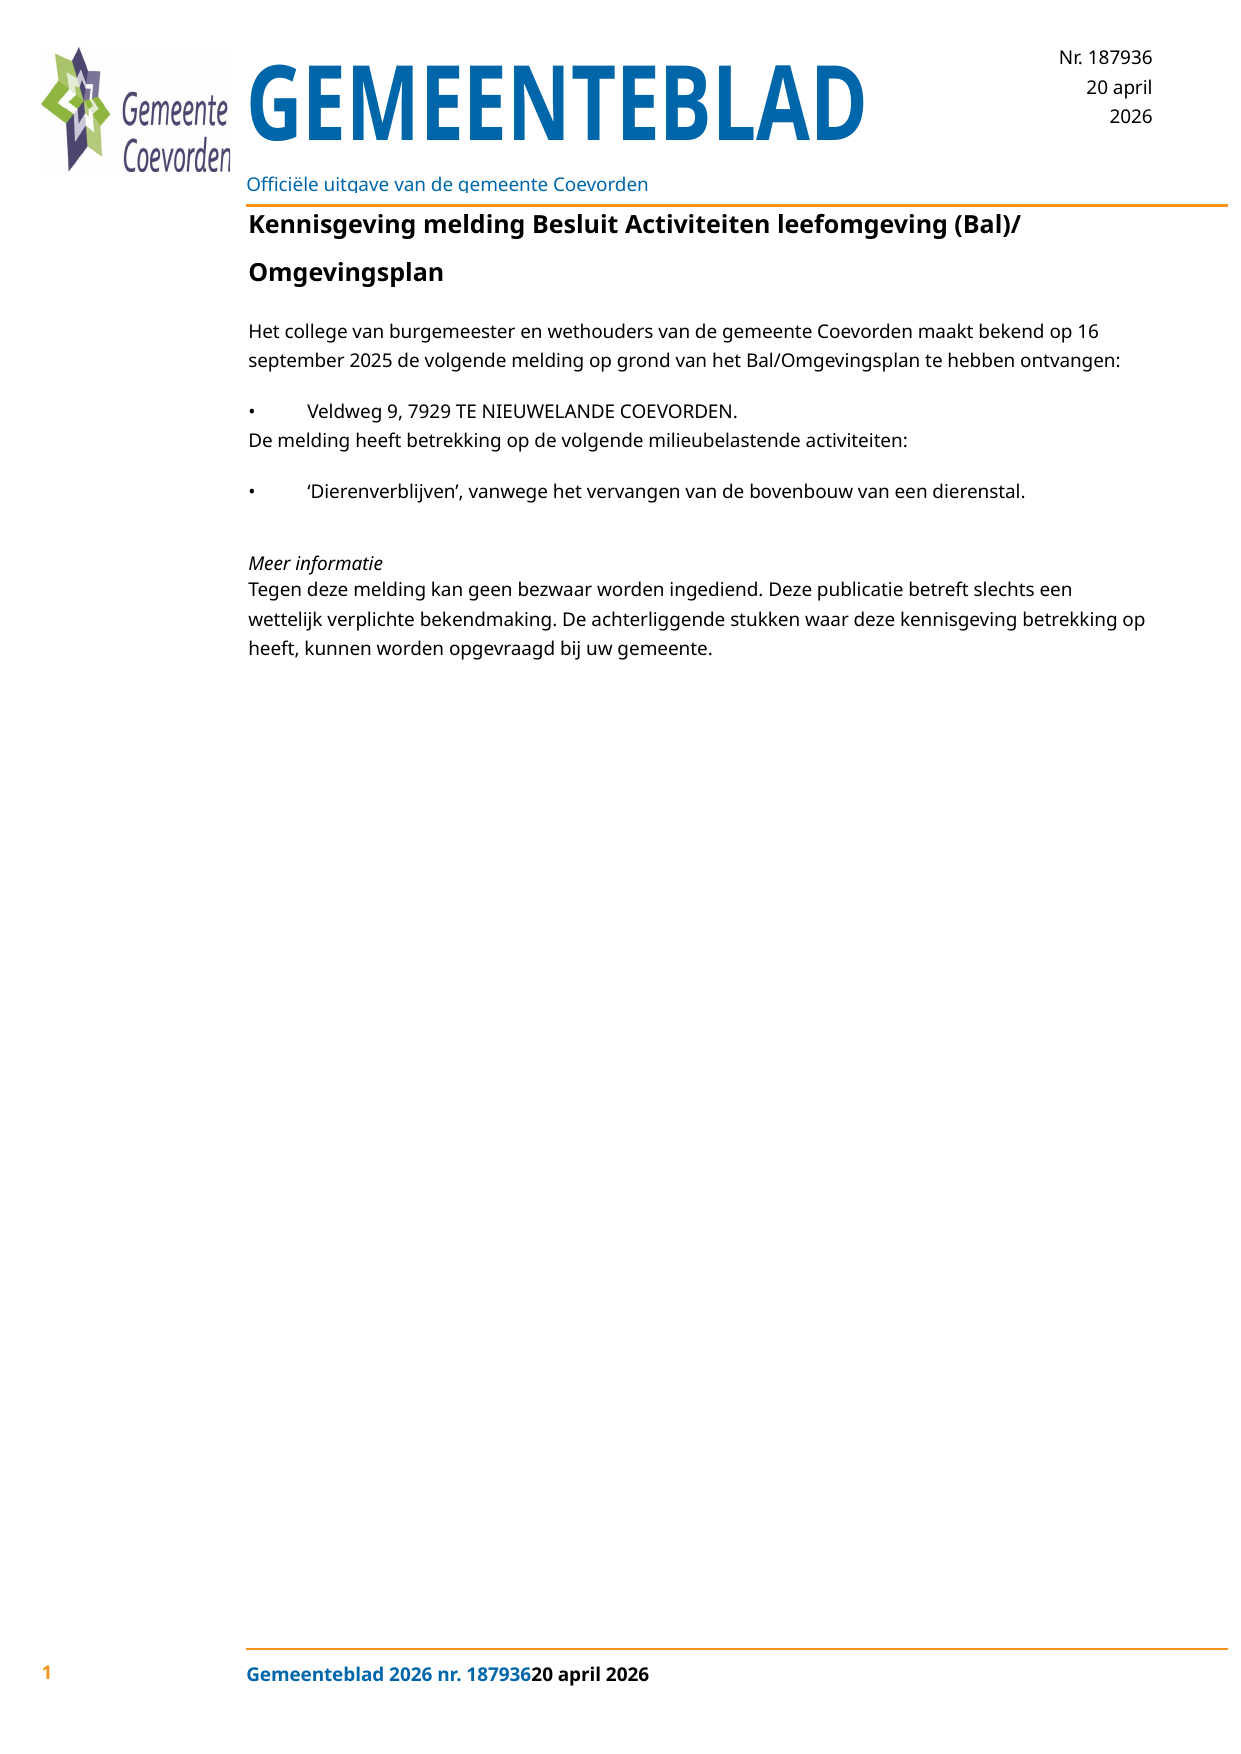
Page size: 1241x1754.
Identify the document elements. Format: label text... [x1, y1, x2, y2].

text Het college van burgemeester en wethouders van de gemeente Coevorden maakt bekend op 16 september 2025 de volgende melding op grond van het Bal/Omgevingsplan te hebben ontvangen: [248, 318, 1152, 373]
text Tegen deze melding kan geen bezwaar worden ingediend. Deze publicatie betreft slechts een wettelijk verplichte bekendmaking. De achterliggende stukken waar deze kennisgeving betrekking op heeft, kunnen worden opgevraagd bij uw gemeente. [248, 576, 1152, 661]
list Veldweg 9, 7929 TE NIEUWELANDE COEVORDEN. [248, 398, 1152, 424]
text Meer informatie [248, 551, 1152, 576]
picture [41, 47, 231, 172]
text De melding heeft betrekking op de volgende milieubelastende activiteiten: [248, 427, 1152, 453]
text Kennisgeving melding Besluit Activiteiten leefomgeving (Bal)/ Omgevingsplan [248, 207, 1152, 288]
list ‘Dierenverblijven’, vanwege het vervangen van de bovenbouw van een dierenstal. [248, 478, 1152, 504]
